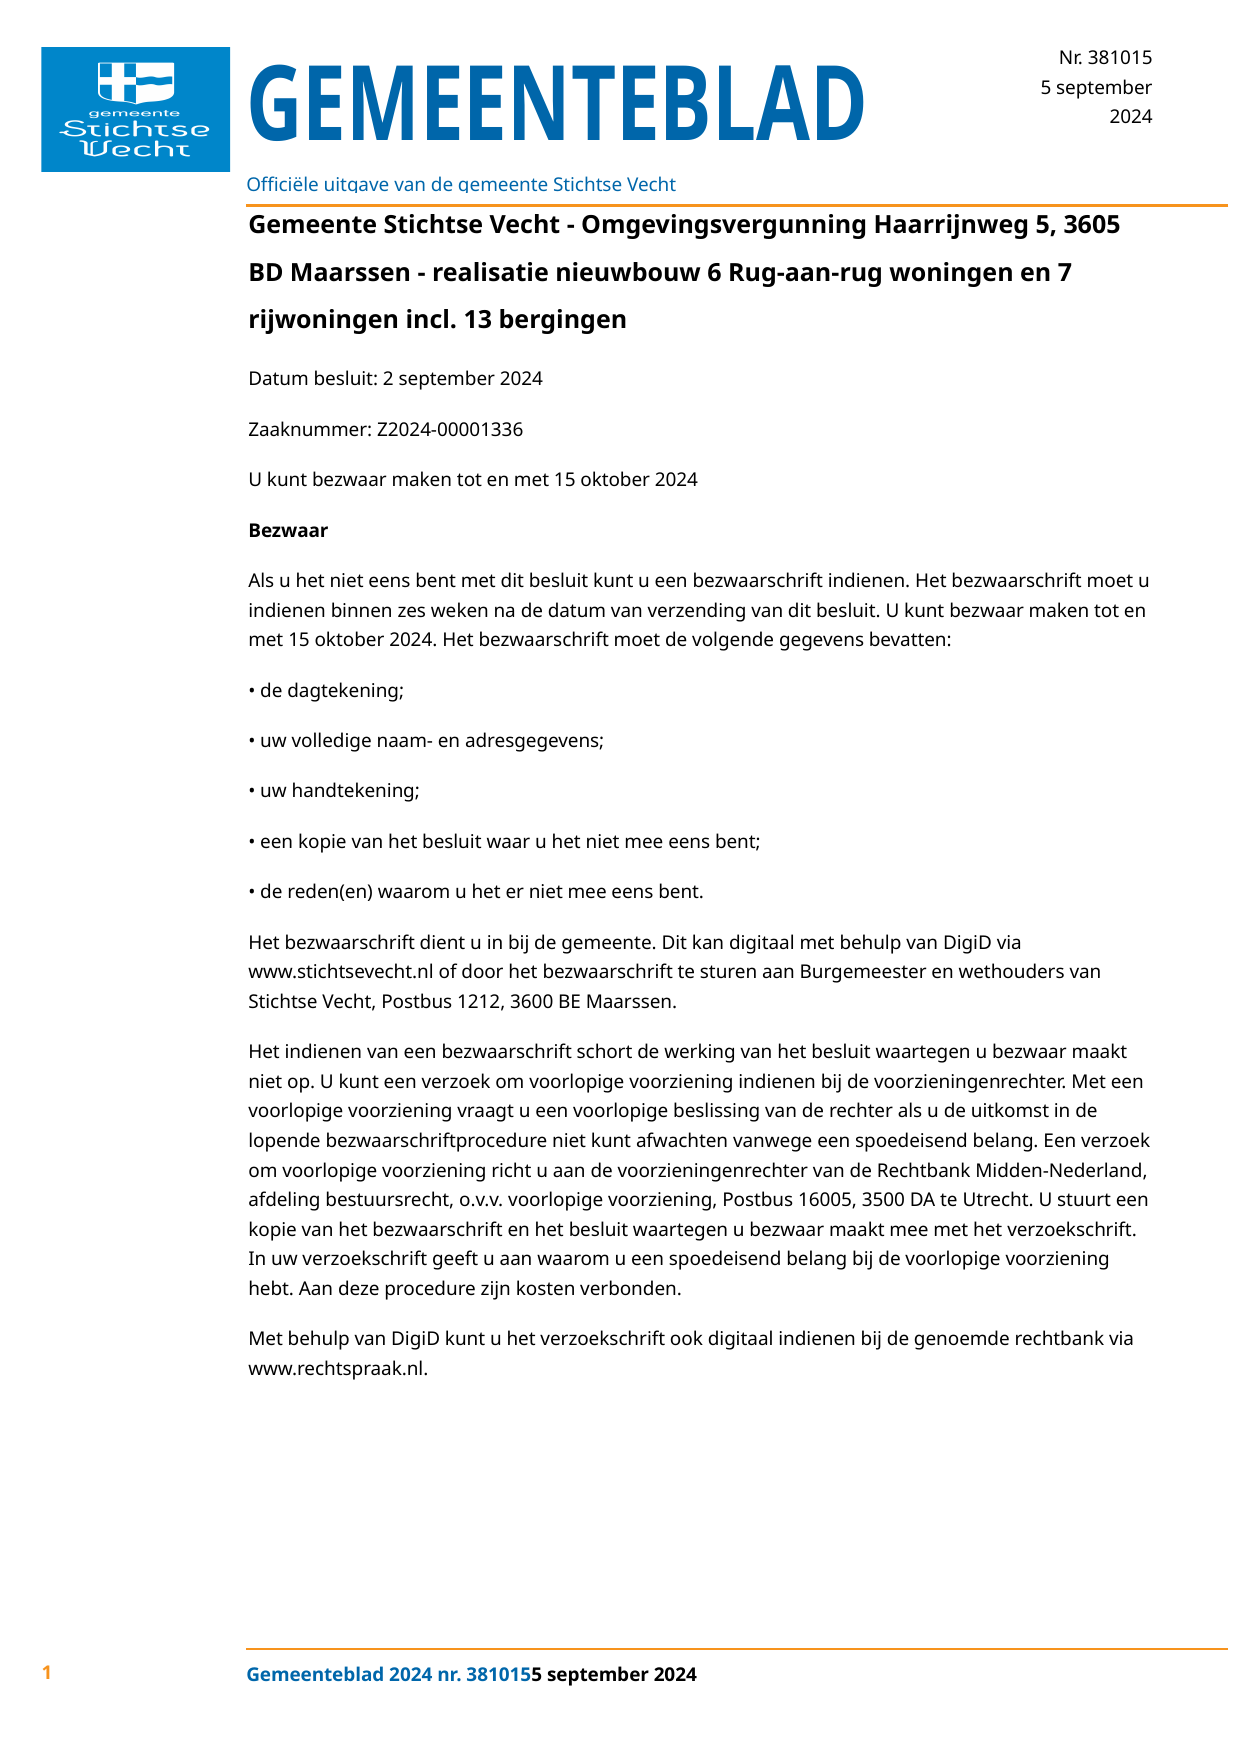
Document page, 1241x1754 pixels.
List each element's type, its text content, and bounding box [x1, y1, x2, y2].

text • uw volledige naam- en adresgegevens; [248, 727, 1152, 753]
text • de dagtekening; [248, 677, 1152, 702]
text Als u het niet eens bent met dit besluit kunt u een bezwaarschrift indienen. Het bezwaarschrift moet u indienen binnen zes weken na de datum van verzending van dit besluit. U kunt bezwaar maken tot en met 15 oktober 2024. Het bezwaarschrift moet de volgende gegevens bevatten: [248, 567, 1152, 652]
text Met behulp van DigiD kunt u het verzoekschrift ook digitaal indienen bij de genoemde rechtbank via www.rechtspraak.nl. [248, 1326, 1152, 1381]
text Zaaknummer: Z2024-00001336 [248, 416, 1152, 442]
text Datum besluit: 2 september 2024 [248, 366, 1152, 391]
text • uw handtekening; [248, 778, 1152, 803]
picture [137, 63, 174, 103]
text Het bezwaarschrift dient u in bij de gemeente. Dit kan digitaal met behulp van DigiD via www.stichtsevecht.nl of door het bezwaarschrift te sturen aan Burgemeester en wethouders van Stichtse Vecht, Postbus 1212, 3600 BE Maarssen. [248, 929, 1152, 1014]
text U kunt bezwaar maken tot en met 15 oktober 2024 [248, 466, 1152, 492]
text • de reden(en) waarom u het er niet mee eens bent. [248, 878, 1152, 904]
text Gemeente Stichtse Vecht - Omgevingsvergunning Haarrijnweg 5, 3605 BD Maarssen - realisatie nieuwbouw 6 Rug-aan-rug woningen en 7 rijwoningen incl. 13 bergingen [248, 207, 1152, 336]
text Bezwaar [248, 517, 1152, 542]
picture [99, 63, 135, 101]
text • een kopie van het besluit waar u het niet mee eens bent; [248, 828, 1152, 854]
text Het indienen van een bezwaarschrift schort de werking van het besluit waartegen u bezwaar maakt niet op. U kunt een verzoek om voorlopige voorziening indienen bij de voorzieningenrechter. Met een voorlopige voorziening vraagt u een voorlopige beslissing van de rechter als u de uitkomst in de lopende bezwaarschriftprocedure niet kunt afwachten vanwege een spoedeisend belang. Een verzoek om voorlopige voorziening richt u aan de voorzieningenrechter van de Rechtbank Midden-Nederland, afdeling bestuursrecht, o.v.v. voorlopige voorziening, Postbus 16005, 3500 DA te Utrecht. U stuurt een kopie van het bezwaarschrift en het besluit waartegen u bezwaar maakt mee met het verzoekschrift. In uw verzoekschrift geeft u aan waarom u een spoedeisend belang bij de voorlopige voorziening hebt. Aan deze procedure zijn kosten verbonden. [248, 1038, 1152, 1301]
